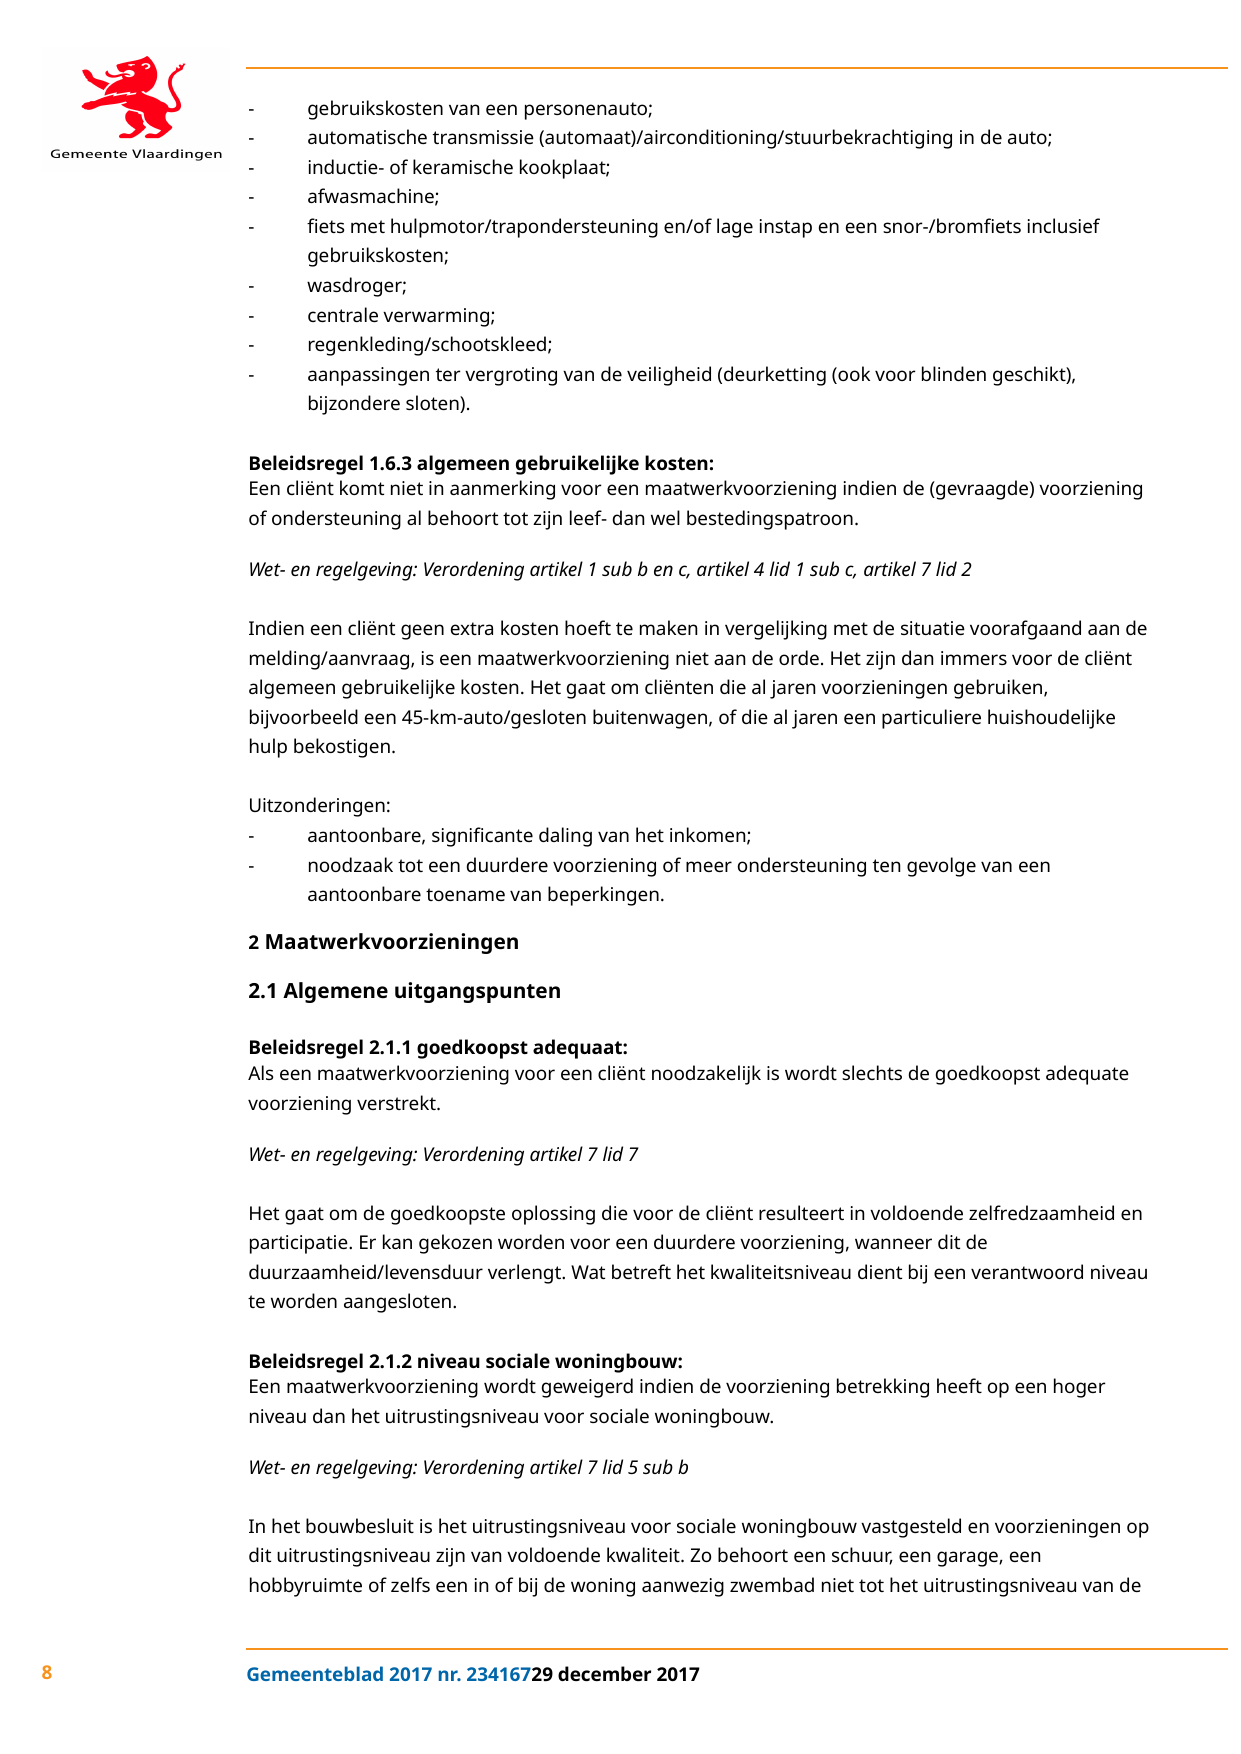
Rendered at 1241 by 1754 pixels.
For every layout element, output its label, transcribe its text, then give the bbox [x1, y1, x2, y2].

table_cell Een cliënt komt niet in aanmerking voor een maatwerkvoorziening indien de (gevraagde) voorziening of ondersteuning al behoort tot zijn leef- dan wel bestedingspatroon. [248, 476, 1152, 531]
table_cell Wet- en regelgeving: Verordening artikel 7 lid 5 sub b [248, 1455, 1152, 1480]
list regenkleding/schootskleed; [248, 331, 1152, 357]
table_cell Wet- en regelgeving: Verordening artikel 7 lid 7 [248, 1141, 1152, 1167]
table_cell Als een maatwerkvoorziening voor een cliënt noodzakelijk is wordt slechts de goedkoopst adequate voorziening verstrekt. [248, 1060, 1152, 1116]
text 2 Maatwerkvoorzieningen [248, 927, 1152, 956]
list aantoonbare, significante daling van het inkomen; [248, 822, 1152, 848]
table_cell Wet- en regelgeving: Verordening artikel 1 sub b en c, artikel 4 lid 1 sub c, artikel 7 lid 2 [248, 557, 1152, 582]
list inductie- of keramische kookplaat; [248, 154, 1152, 180]
table_header Beleidsregel 2.1.1 goedkoopst adequaat: [248, 1035, 1152, 1060]
text Uitzonderingen: [248, 793, 1152, 818]
list automatische transmissie (automaat)/airconditioning/stuurbekrachtiging in de auto; [248, 124, 1152, 150]
table_header Beleidsregel 2.1.2 niveau sociale woningbouw: [248, 1348, 1152, 1373]
table_cell [248, 531, 1152, 557]
list aanpassingen ter vergroting van de veiligheid (deurketting (ook voor blinden geschikt), bijzondere sloten). [248, 361, 1152, 416]
text 2.1 Algemene uitgangspunten [248, 976, 1152, 1005]
text In het bouwbesluit is het uitrustingsniveau voor sociale woningbouw vastgesteld en voorzieningen op dit uitrustingsniveau zijn van voldoende kwaliteit. Zo behoort een schuur, een garage, een hobbyruimte of zelfs een in of bij de woning aanwezig zwembad niet tot het uitrustingsniveau van de [248, 1513, 1152, 1598]
text Het gaat om de goedkoopste oplossing die voor de cliënt resulteert in voldoende zelfredzaamheid en participatie. Er kan gekozen worden voor een duurdere voorziening, wanneer dit de duurzaamheid/levensduur verlengt. Wat betreft het kwaliteitsniveau dient bij een verantwoord niveau te worden aangesloten. [248, 1200, 1152, 1314]
table_header Beleidsregel 1.6.3 algemeen gebruikelijke kosten: [248, 450, 1152, 476]
text Indien een cliënt geen extra kosten hoeft te maken in vergelijking met de situatie voorafgaand aan de melding/aanvraag, is een maatwerkvoorziening niet aan de orde. Het zijn dan immers voor de cliënt algemeen gebruikelijke kosten. Het gaat om cliënten die al jaren voorzieningen gebruiken, bijvoorbeeld een 45-km-auto/gesloten buitenwagen, of die al jaren een particuliere huishoudelijke hulp bekostigen. [248, 615, 1152, 759]
picture [41, 47, 231, 172]
table_cell [248, 1429, 1152, 1454]
list fiets met hulpmotor/trapondersteuning en/of lage instap en een snor-/bromfiets inclusief gebruikskosten; [248, 213, 1152, 268]
list gebruikskosten van een personenauto; [248, 95, 1152, 121]
list centrale verwarming; [248, 302, 1152, 328]
list wasdroger; [248, 272, 1152, 298]
table_cell [248, 1116, 1152, 1141]
list noodzaak tot een duurdere voorziening of meer ondersteuning ten gevolge van een aantoonbare toename van beperkingen. [248, 852, 1152, 907]
table_cell Een maatwerkvoorziening wordt geweigerd indien de voorziening betrekking heeft op een hoger niveau dan het uitrustingsniveau voor sociale woningbouw. [248, 1374, 1152, 1429]
list afwasmachine; [248, 183, 1152, 209]
